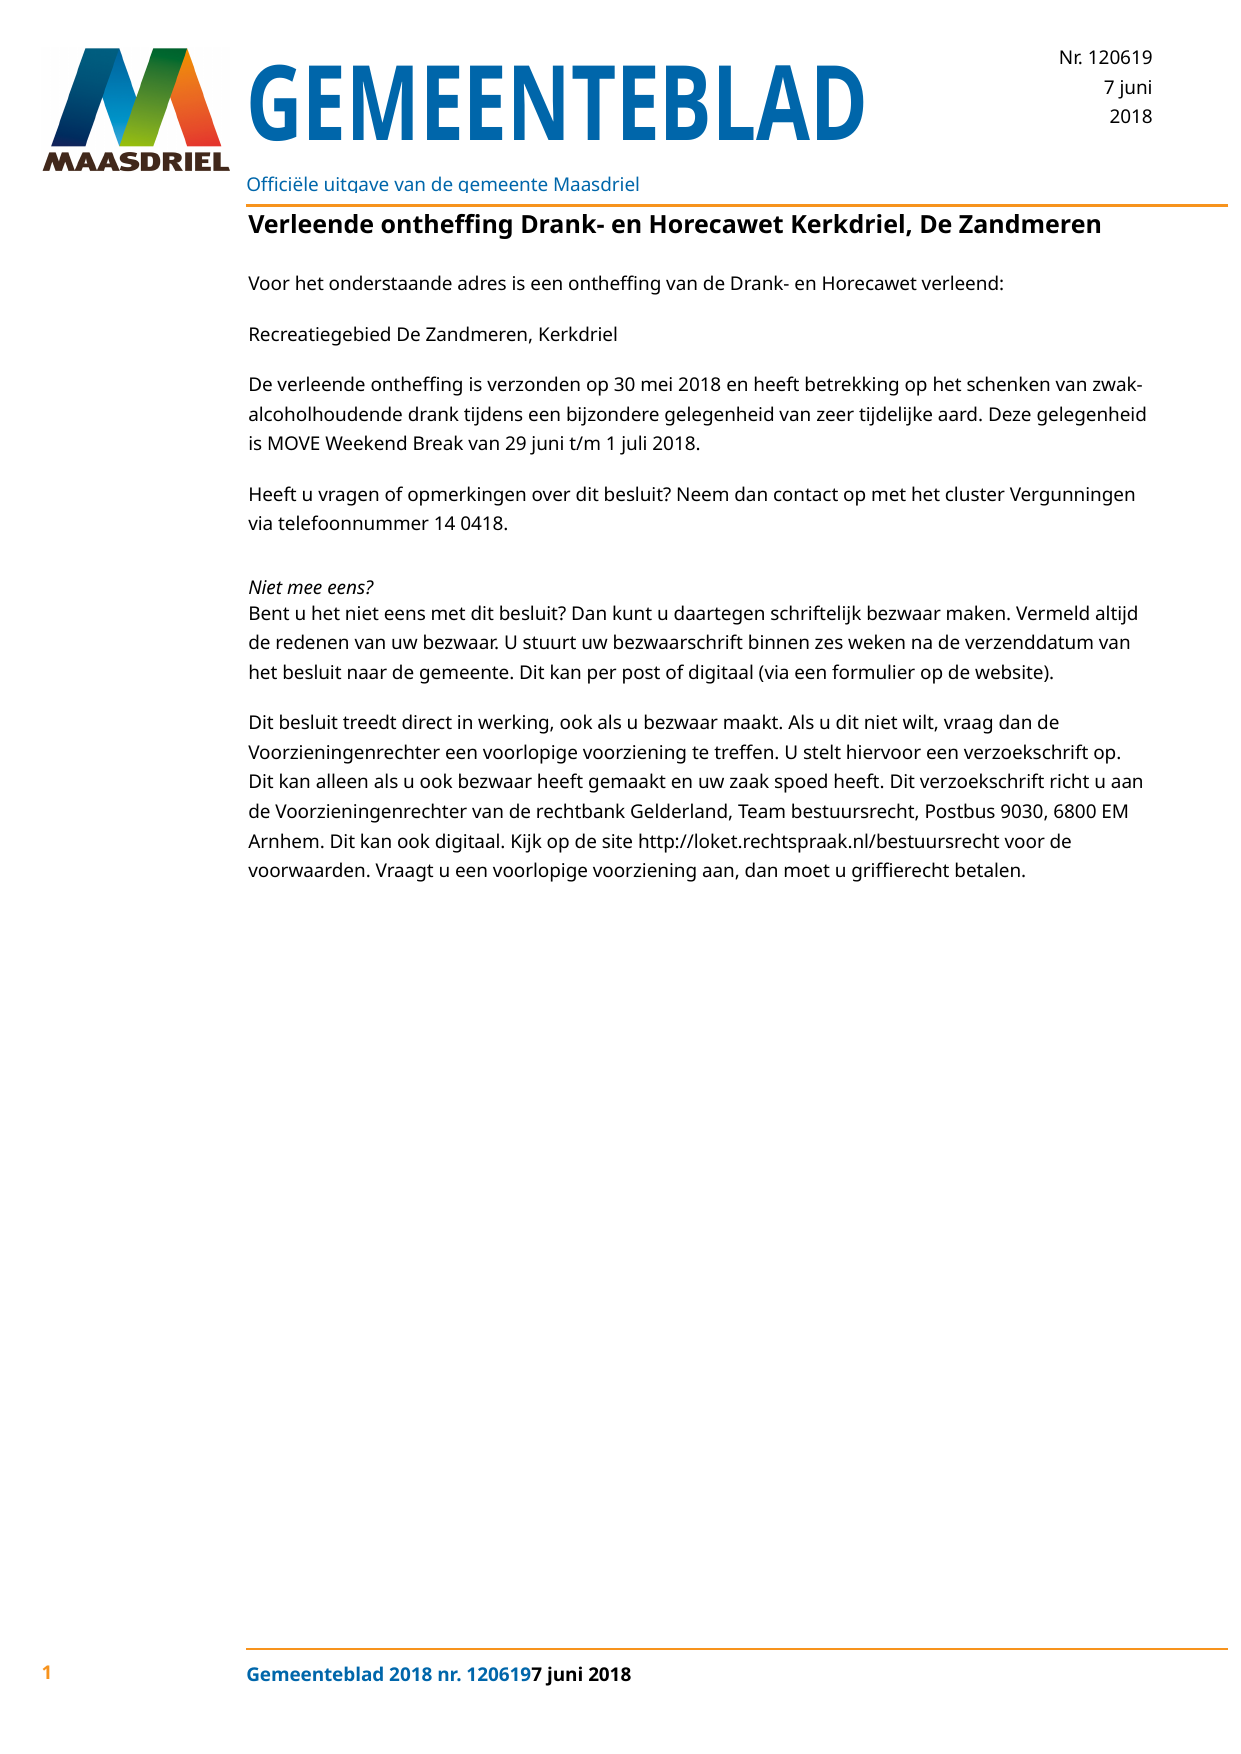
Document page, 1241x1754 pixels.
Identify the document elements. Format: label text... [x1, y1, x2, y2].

text Dit besluit treedt direct in werking, ook als u bezwaar maakt. Als u dit niet wilt, vraag dan de Voorzieningenrechter een voorlopige voorziening te treffen. U stelt hiervoor een verzoekschrift op. Dit kan alleen als u ook bezwaar heeft gemaakt en uw zaak spoed heeft. Dit verzoekschrift richt u aan de Voorzieningenrechter van de rechtbank Gelderland, Team bestuursrecht, Postbus 9030, 6800 EM Arnhem. Dit kan ook digitaal. Kijk op de site http://loket.rechtspraak.nl/bestuursrecht voor de voorwaarden. Vraagt u een voorlopige voorziening aan, dan moet u griffierecht betalen. [248, 709, 1152, 883]
text Recreatiegebied De Zandmeren, Kerkdriel [248, 321, 1152, 346]
text Niet mee eens? [248, 574, 1152, 600]
text Voor het onderstaande adres is een ontheffing van de Drank- en Horecawet verleend: [248, 270, 1152, 296]
picture [41, 47, 231, 172]
text Bent u het niet eens met dit besluit? Dan kunt u daartegen schriftelijk bezwaar maken. Vermeld altijd de redenen van uw bezwaar. U stuurt uw bezwaarschrift binnen zes weken na de verzenddatum van het besluit naar de gemeente. Dit kan per post of digitaal (via een formulier op de website). [248, 600, 1152, 685]
text De verleende ontheffing is verzonden op 30 mei 2018 en heeft betrekking op het schenken van zwak-alcoholhoudende drank tijdens een bijzondere gelegenheid van zeer tijdelijke aard. Deze gelegenheid is MOVE Weekend Break van 29 juni t/m 1 juli 2018. [248, 371, 1152, 456]
text Verleende ontheffing Drank- en Horecawet Kerkdriel, De Zandmeren [248, 207, 1152, 241]
text Heeft u vragen of opmerkingen over dit besluit? Neem dan contact op met het cluster Vergunningen via telefoonnummer 14 0418. [248, 481, 1152, 536]
